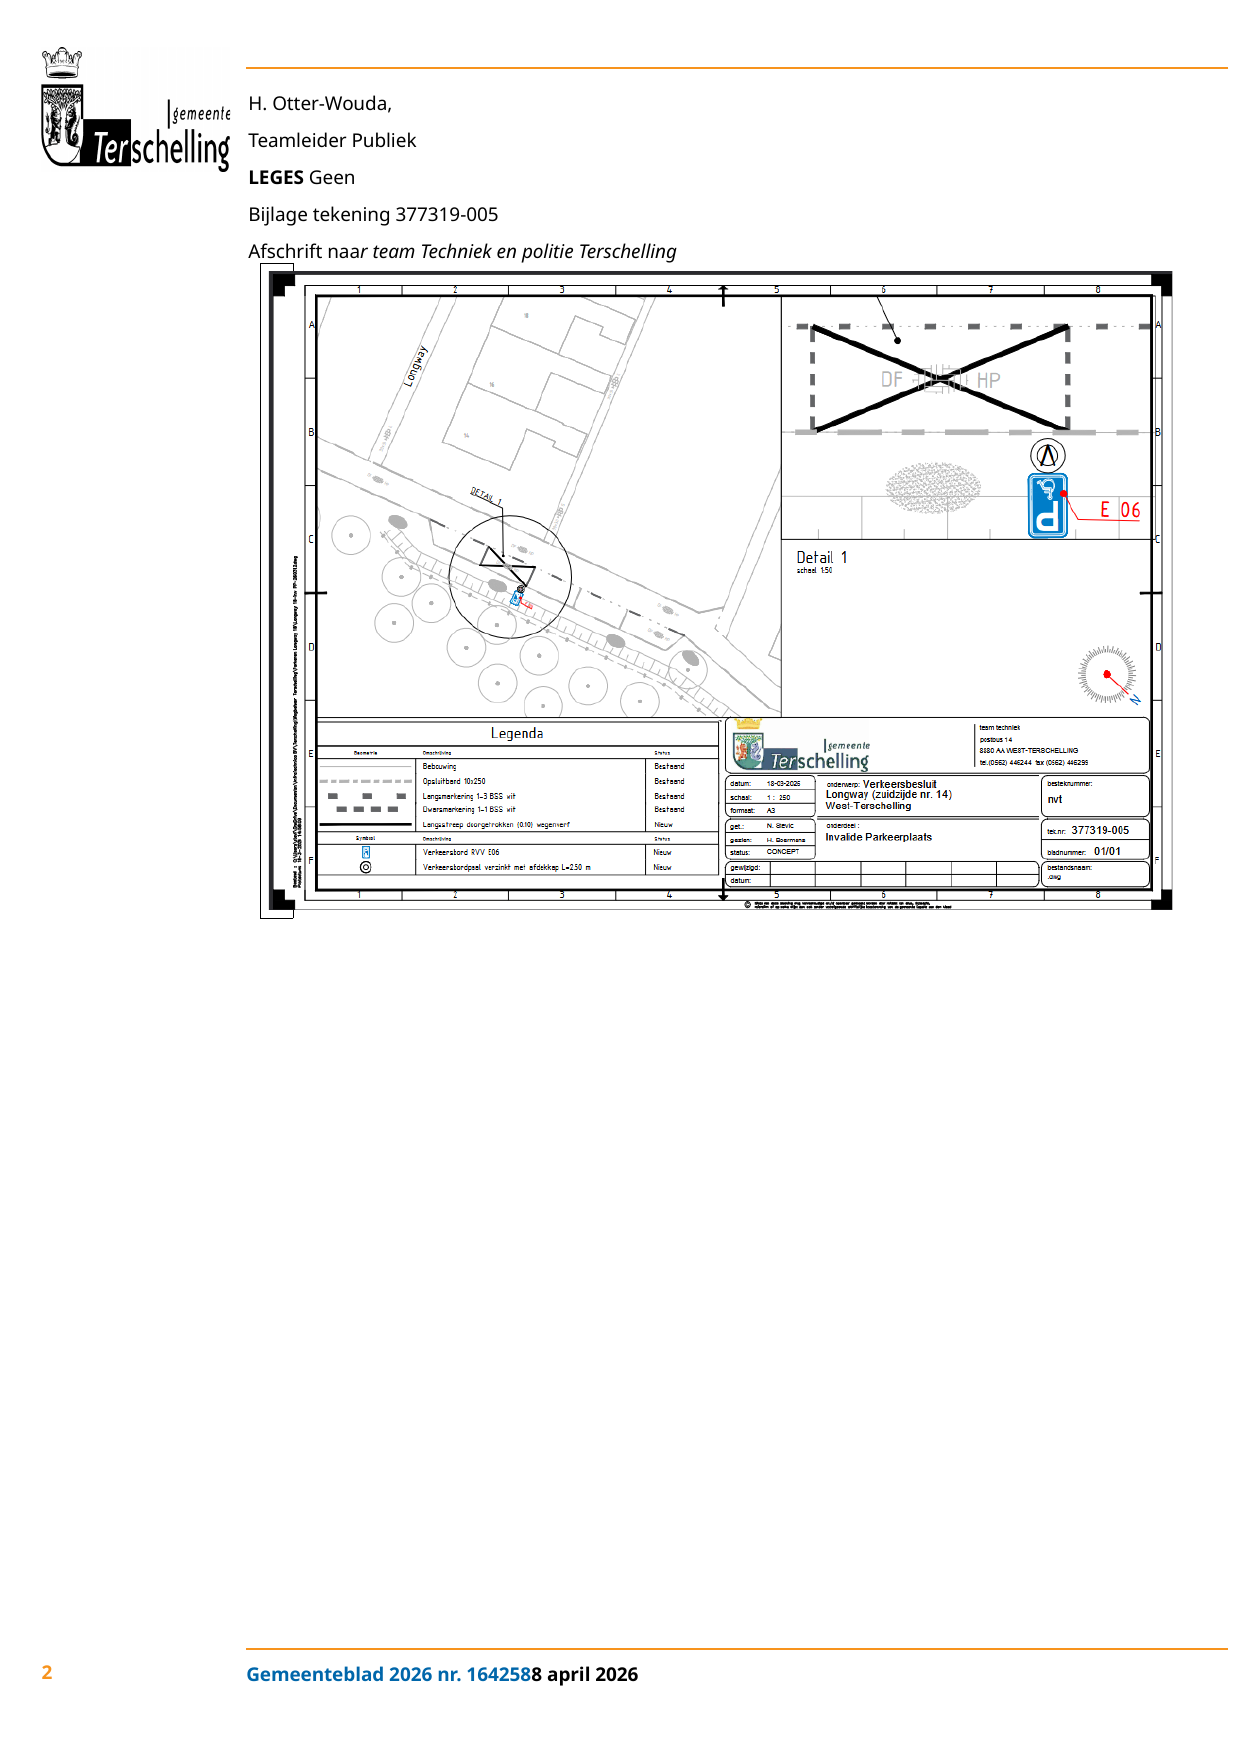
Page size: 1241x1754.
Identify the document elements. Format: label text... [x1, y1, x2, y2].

text Teamleider Publiek [248, 132, 1152, 151]
text H. Otter-Wouda, [248, 95, 1152, 114]
text Bijlage tekening 377319-005 [248, 206, 1152, 225]
text LEGES Geen [248, 169, 1152, 188]
picture [41, 47, 231, 172]
text Afschrift naar team Techniek en politie Terschelling [248, 243, 1152, 262]
picture [268, 271, 1173, 910]
